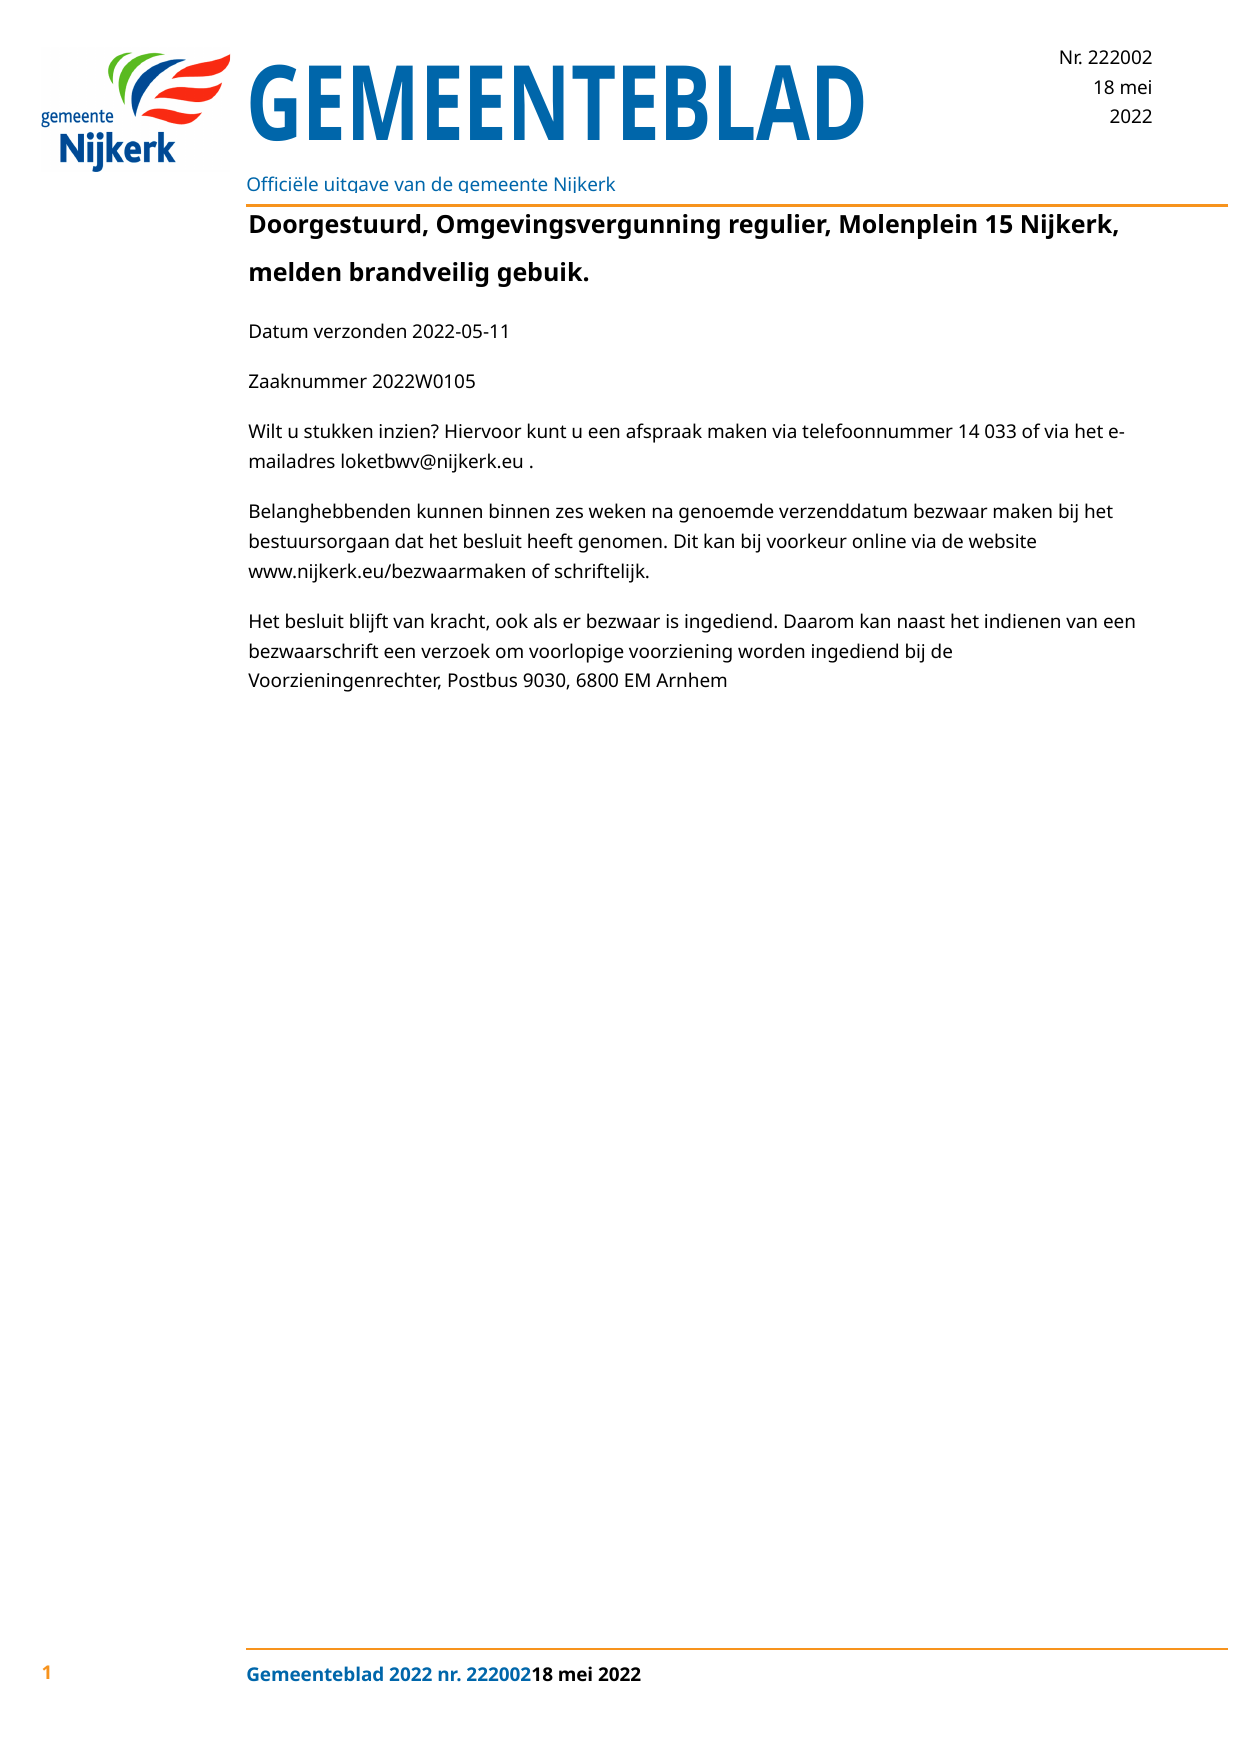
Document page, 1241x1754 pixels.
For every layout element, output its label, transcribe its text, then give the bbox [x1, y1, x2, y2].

text Zaaknummer 2022W0105 [248, 368, 1152, 394]
text Doorgestuurd, Omgevingsvergunning regulier, Molenplein 15 Nijkerk, melden brandveilig gebuik. [248, 207, 1152, 288]
text Datum verzonden 2022-05-11 [248, 318, 1152, 344]
text Wilt u stukken inzien? Hiervoor kunt u een afspraak maken via telefoonnummer 14 033 of via het e-mailadres loketbwv@nijkerk.eu . [248, 419, 1152, 474]
text Belanghebbenden kunnen binnen zes weken na genoemde verzenddatum bezwaar maken bij het bestuursorgaan dat het besluit heeft genomen. Dit kan bij voorkeur online via de website www.nijkerk.eu/bezwaarmaken of schriftelijk. [248, 499, 1152, 584]
picture [41, 47, 231, 172]
text Het besluit blijft van kracht, ook als er bezwaar is ingediend. Daarom kan naast het indienen van een bezwaarschrift een verzoek om voorlopige voorziening worden ingediend bij de Voorzieningenrechter, Postbus 9030, 6800 EM Arnhem [248, 608, 1152, 693]
